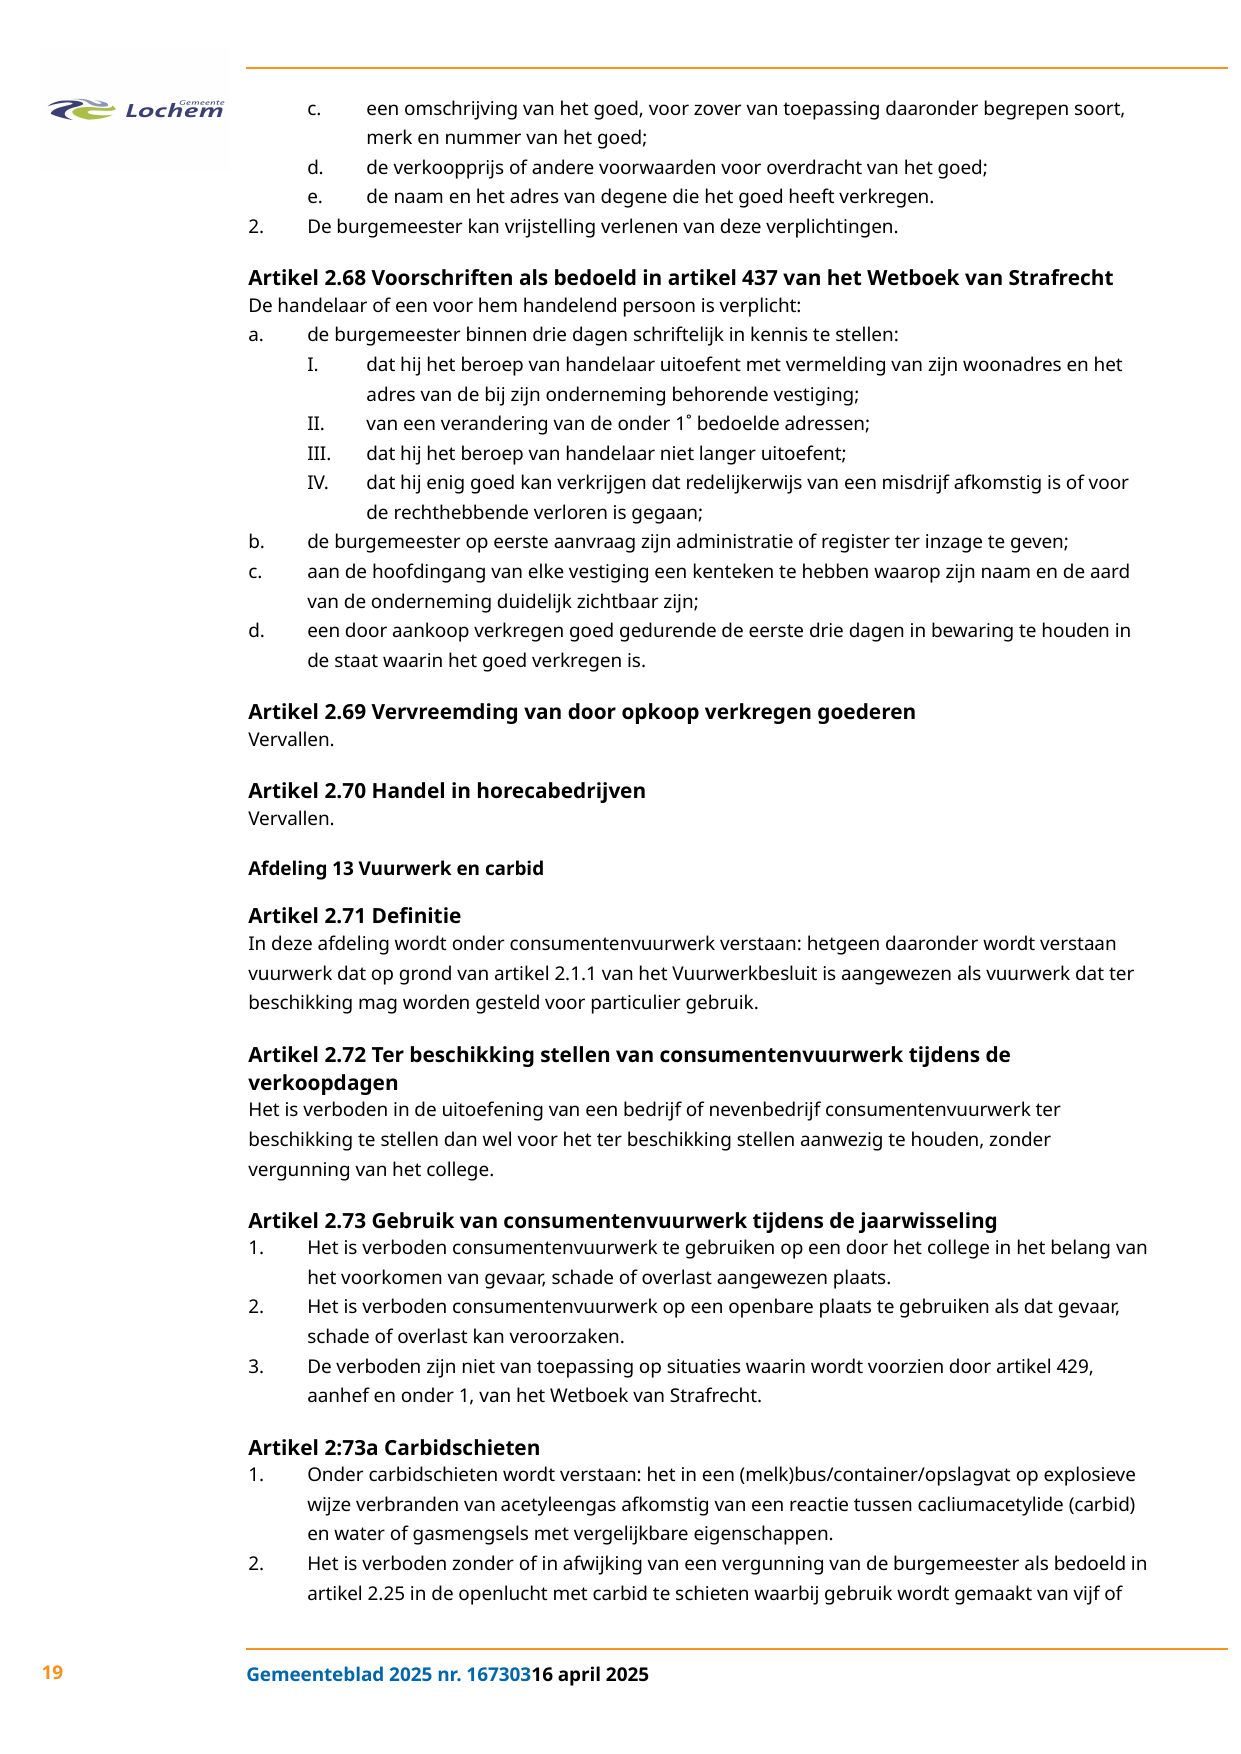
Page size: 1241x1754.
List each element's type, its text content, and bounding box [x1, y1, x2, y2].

text Vervallen. [248, 726, 1152, 752]
list dat hij enig goed kan verkrijgen dat redelijkerwijs van een misdrijf afkomstig is of voor de rechthebbende verloren is gegaan; [307, 469, 1152, 525]
list de naam en het adres van degene die het goed heeft verkregen. [307, 183, 1152, 209]
list een door aankoop verkregen goed gedurende de eerste drie dagen in bewaring te houden in de staat waarin het goed verkregen is. [248, 617, 1152, 673]
list dat hij het beroep van handelaar niet langer uitoefent; [307, 440, 1152, 466]
list Het is verboden consumentenvuurwerk op een openbare plaats te gebruiken als dat gevaar, schade of overlast kan veroorzaken. [248, 1294, 1152, 1349]
text Artikel 2.72 Ter beschikking stellen van consumentenvuurwerk tijdens de verkoopdagen [248, 1040, 1152, 1097]
list de burgemeester binnen drie dagen schriftelijk in kennis te stellen: [248, 322, 1152, 347]
list de verkoopprijs of andere voorwaarden voor overdracht van het goed; [307, 154, 1152, 180]
text Artikel 2:73a Carbidschieten [248, 1433, 1152, 1461]
text Artikel 2.70 Handel in horecabedrijven [248, 776, 1152, 805]
text In deze afdeling wordt onder consumentenvuurwerk verstaan: hetgeen daaronder wordt verstaan vuurwerk dat op grond van artikel 2.1.1 van het Vuurwerkbesluit is aangewezen als vuurwerk dat ter beschikking mag worden gesteld voor particulier gebruik. [248, 930, 1152, 1015]
list de burgemeester op eerste aanvraag zijn administratie of register ter inzage te geven; [248, 529, 1152, 554]
list De burgemeester kan vrijstelling verlenen van deze verplichtingen. [248, 213, 1152, 239]
text Vervallen. [248, 805, 1152, 830]
list De verboden zijn niet van toepassing op situaties waarin wordt voorzien door artikel 429, aanhef en onder 1, van het Wetboek van Strafrecht. [248, 1353, 1152, 1408]
text Artikel 2.68 Voorschriften als bedoeld in artikel 437 van het Wetboek van Strafrecht [248, 263, 1152, 292]
list een omschrijving van het goed, voor zover van toepassing daaronder begrepen soort, merk en nummer van het goed; [307, 95, 1152, 150]
text Het is verboden in de uitoefening van een bedrijf of nevenbedrijf consumentenvuurwerk ter beschikking te stellen dan wel voor het ter beschikking stellen aanwezig te houden, zonder vergunning van het college. [248, 1097, 1152, 1181]
list Het is verboden consumentenvuurwerk te gebruiken op een door het college in het belang van het voorkomen van gevaar, schade of overlast aangewezen plaats. [248, 1234, 1152, 1290]
text Artikel 2.71 Definitie [248, 902, 1152, 930]
list van een verandering van de onder 1˚ bedoelde adressen; [307, 410, 1152, 436]
list aan de hoofdingang van elke vestiging een kenteken te hebben waarop zijn naam en de aard van de onderneming duidelijk zichtbaar zijn; [248, 558, 1152, 613]
text Artikel 2.69 Vervreemding van door opkoop verkregen goederen [248, 697, 1152, 726]
picture [41, 47, 231, 172]
list Onder carbidschieten wordt verstaan: het in een (melk)bus/container/opslagvat op explosieve wijze verbranden van acetyleengas afkomstig van een reactie tussen cacliumacetylide (carbid) en water of gasmengsels met vergelijkbare eigenschappen. [248, 1461, 1152, 1546]
text Artikel 2.73 Gebruik van consumentenvuurwerk tijdens de jaarwisseling [248, 1206, 1152, 1234]
text Afdeling 13 Vuurwerk en carbid [248, 855, 1152, 881]
text De handelaar of een voor hem handelend persoon is verplicht: [248, 292, 1152, 318]
list Het is verboden zonder of in afwijking van een vergunning van de burgemeester als bedoeld in artikel 2.25 in de openlucht met carbid te schieten waarbij gebruik wordt gemaakt van vijf of [248, 1550, 1152, 1605]
list dat hij het beroep van handelaar uitoefent met vermelding van zijn woonadres en het adres van de bij zijn onderneming behorende vestiging; [307, 351, 1152, 406]
